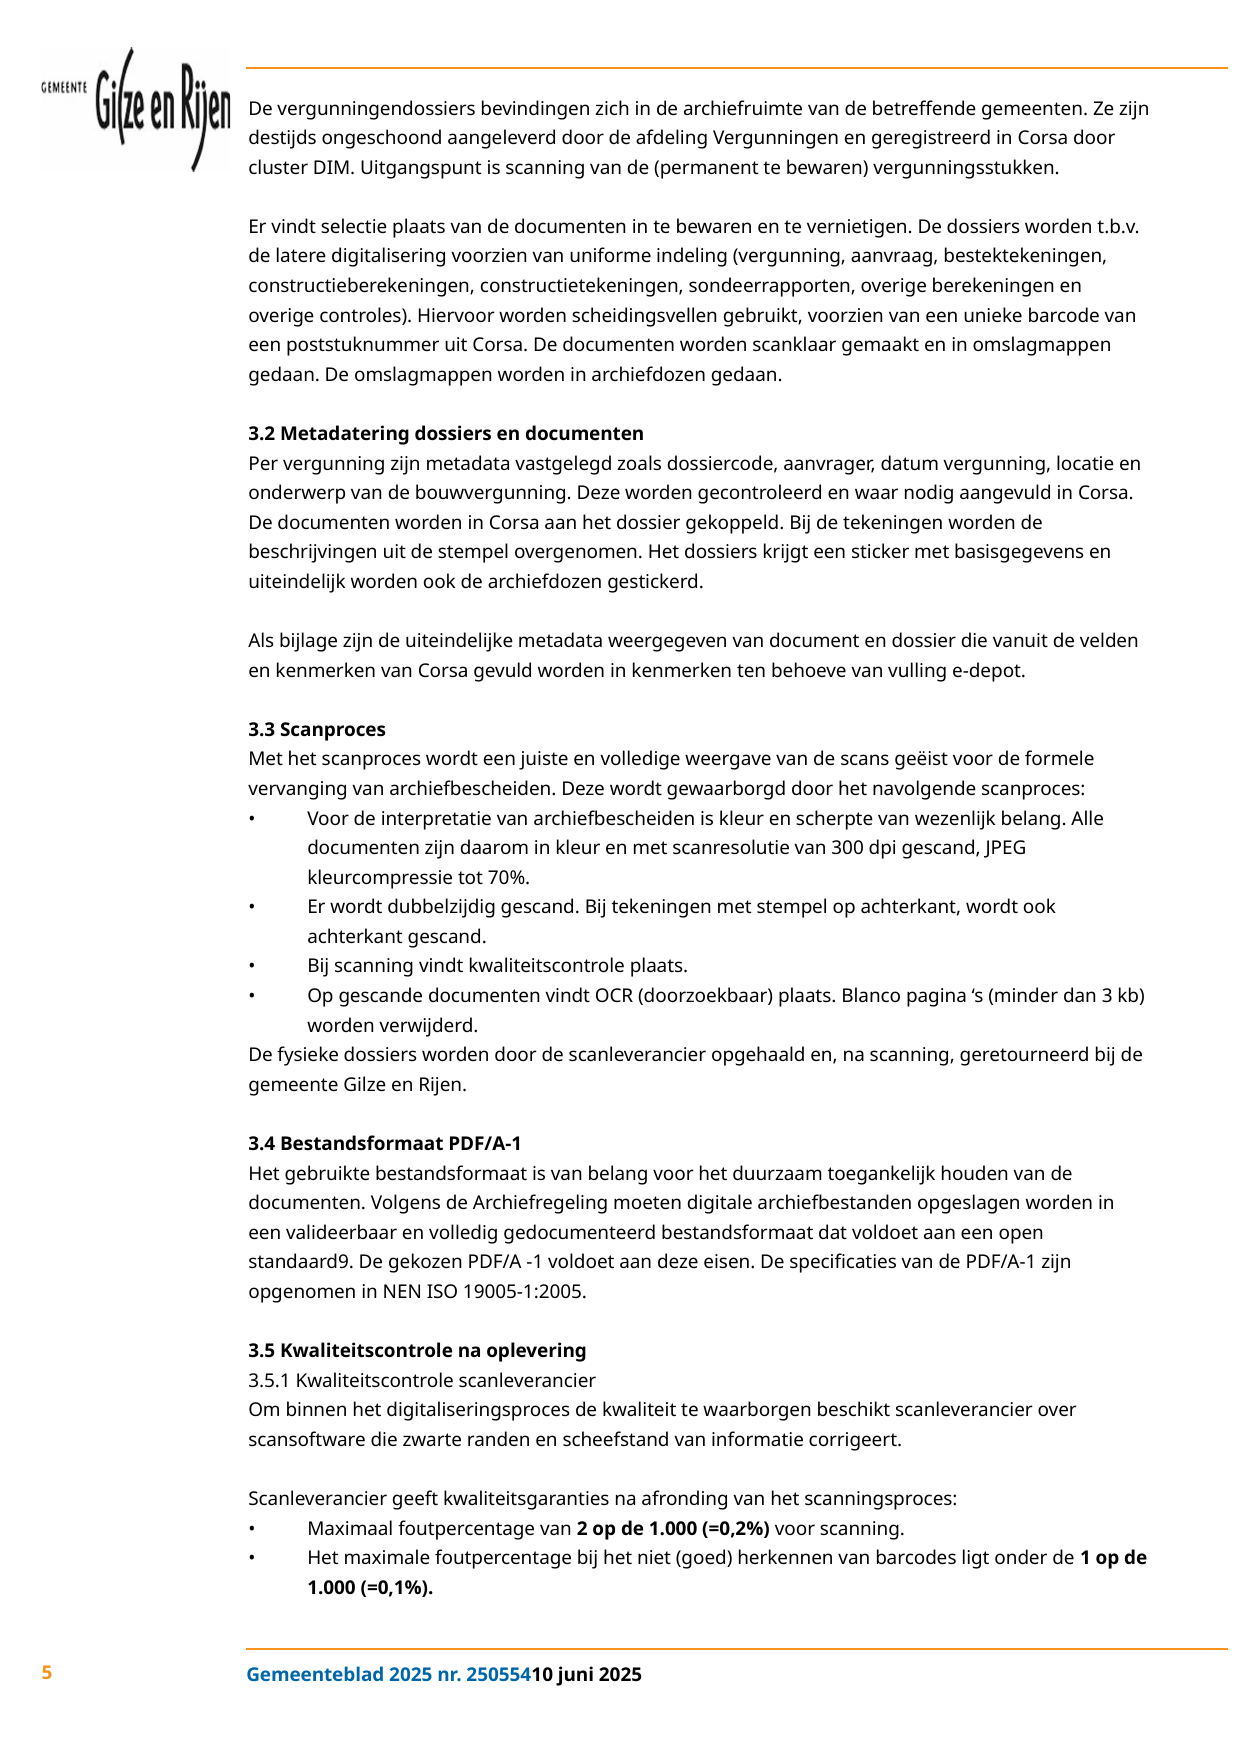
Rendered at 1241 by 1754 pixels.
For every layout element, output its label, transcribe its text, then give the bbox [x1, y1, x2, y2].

text Per vergunning zijn metadata vastgelegd zoals dossiercode, aanvrager, datum vergunning, locatie en onderwerp van de bouwvergunning. Deze worden gecontroleerd en waar nodig aangevuld in Corsa. De documenten worden in Corsa aan het dossier gekoppeld. Bij de tekeningen worden de beschrijvingen uit de stempel overgenomen. Het dossiers krijgt een sticker met basisgegevens en uiteindelijk worden ook de archiefdozen gestickerd. [248, 450, 1152, 594]
text Om binnen het digitaliseringsproces de kwaliteit te waarborgen beschikt scanleverancier over scansoftware die zwarte randen en scheefstand van informatie corrigeert. [248, 1396, 1152, 1452]
text Het gebruikte bestandsformaat is van belang voor het duurzaam toegankelijk houden van de documenten. Volgens de Archiefregeling moeten digitale archiefbestanden opgeslagen worden in een valideerbaar en volledig gedocumenteerd bestandsformaat dat voldoet aan een open standaard9. De gekozen PDF/A -1 voldoet aan deze eisen. De specificaties van de PDF/A-1 zijn opgenomen in NEN ISO 19005-1:2005. [248, 1160, 1152, 1304]
text Als bijlage zijn de uiteindelijke metadata weergegeven van document en dossier die vanuit de velden en kenmerken van Corsa gevuld worden in kenmerken ten behoeve van vulling e-depot. [248, 627, 1152, 683]
text Er vindt selectie plaats van de documenten in te bewaren en te vernietigen. De dossiers worden t.b.v. de latere digitalisering voorzien van uniforme indeling (vergunning, aanvraag, bestektekeningen, constructieberekeningen, constructietekeningen, sondeerrapporten, overige berekeningen en overige controles). Hiervoor worden scheidingsvellen gebruikt, voorzien van een unieke barcode van een poststuknummer uit Corsa. De documenten worden scanklaar gemaakt en in omslagmappen gedaan. De omslagmappen worden in archiefdozen gedaan. [248, 213, 1152, 387]
text 3.2 Metadatering dossiers en documenten [248, 420, 1152, 446]
text 3.4 Bestandsformaat PDF/A-1 [248, 1130, 1152, 1156]
text 3.5.1 Kwaliteitscontrole scanleverancier [248, 1367, 1152, 1393]
text 3.5 Kwaliteitscontrole na oplevering [248, 1337, 1152, 1363]
list Bij scanning vindt kwaliteitscontrole plaats. [248, 953, 1152, 978]
text De fysieke dossiers worden door de scanleverancier opgehaald en, na scanning, geretourneerd bij de gemeente Gilze en Rijen. [248, 1041, 1152, 1097]
text Met het scanproces wordt een juiste en volledige weergave van de scans geëist voor de formele vervanging van archiefbescheiden. Deze wordt gewaarborgd door het navolgende scanproces: [248, 746, 1152, 801]
picture [41, 47, 231, 172]
list Maximaal foutpercentage van 2 op de 1.000 (=0,2%) voor scanning. [248, 1515, 1152, 1541]
list Het maximale foutpercentage bij het niet (goed) herkennen van barcodes ligt onder de 1 op de 1.000 (=0,1%). [248, 1544, 1152, 1600]
list Er wordt dubbelzijdig gescand. Bij tekeningen met stempel op achterkant, wordt ook achterkant gescand. [248, 893, 1152, 949]
text Scanleverancier geeft kwaliteitsgaranties na afronding van het scanningsproces: [248, 1485, 1152, 1511]
list Voor de interpretatie van archiefbescheiden is kleur en scherpte van wezenlijk belang. Alle documenten zijn daarom in kleur en met scanresolutie van 300 dpi gescand, JPEG kleurcompressie tot 70%. [248, 805, 1152, 890]
list Op gescande documenten vindt OCR (doorzoekbaar) plaats. Blanco pagina ‘s (minder dan 3 kb) worden verwijderd. [248, 982, 1152, 1038]
text 3.3 Scanproces [248, 716, 1152, 742]
text De vergunningendossiers bevindingen zich in de archiefruimte van de betreffende gemeenten. Ze zijn destijds ongeschoond aangeleverd door de afdeling Vergunningen en geregistreerd in Corsa door cluster DIM. Uitgangspunt is scanning van de (permanent te bewaren) vergunningsstukken. [248, 95, 1152, 180]
